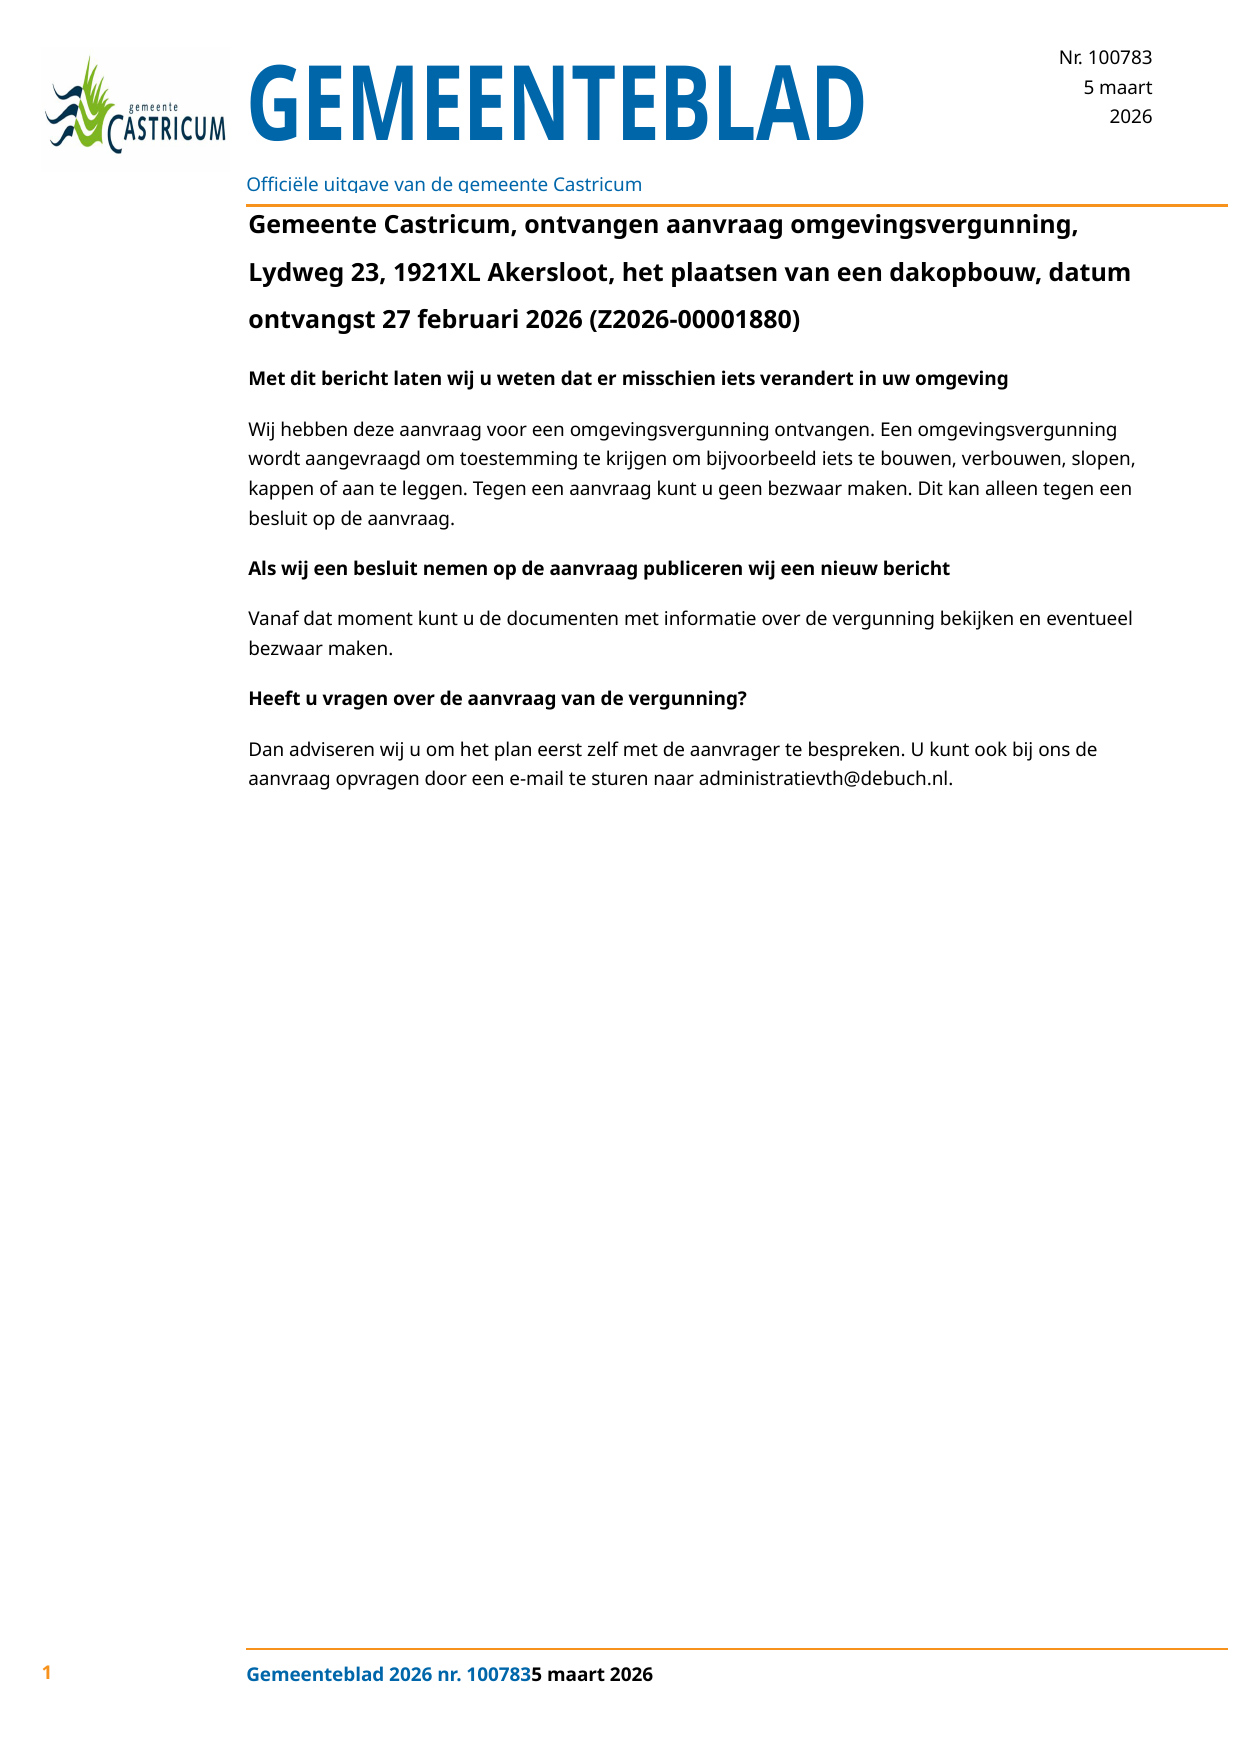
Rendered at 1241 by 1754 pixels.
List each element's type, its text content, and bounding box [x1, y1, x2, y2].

text Vanaf dat moment kunt u de documenten met informatie over de vergunning bekijken en eventueel bezwaar maken. [248, 606, 1152, 661]
text Dan adviseren wij u om het plan eerst zelf met de aanvrager te bespreken. U kunt ook bij ons de aanvraag opvragen door een e-mail te sturen naar administratievth@debuch.nl. [248, 736, 1152, 791]
text Heeft u vragen over de aanvraag van de vergunning? [248, 686, 1152, 711]
picture [41, 47, 231, 172]
text Met dit bericht laten wij u weten dat er misschien iets verandert in uw omgeving [248, 366, 1152, 391]
text Wij hebben deze aanvraag voor een omgevingsvergunning ontvangen. Een omgevingsvergunning wordt aangevraagd om toestemming te krijgen om bijvoorbeeld iets te bouwen, verbouwen, slopen, kappen of aan te leggen. Tegen een aanvraag kunt u geen bezwaar maken. Dit kan alleen tegen een besluit op de aanvraag. [248, 416, 1152, 530]
text Gemeente Castricum, ontvangen aanvraag omgevingsvergunning, Lydweg 23, 1921XL Akersloot, het plaatsen van een dakopbouw, datum ontvangst 27 februari 2026 (Z2026-00001880) [248, 207, 1152, 336]
text Als wij een besluit nemen op de aanvraag publiceren wij een nieuw bericht [248, 555, 1152, 581]
